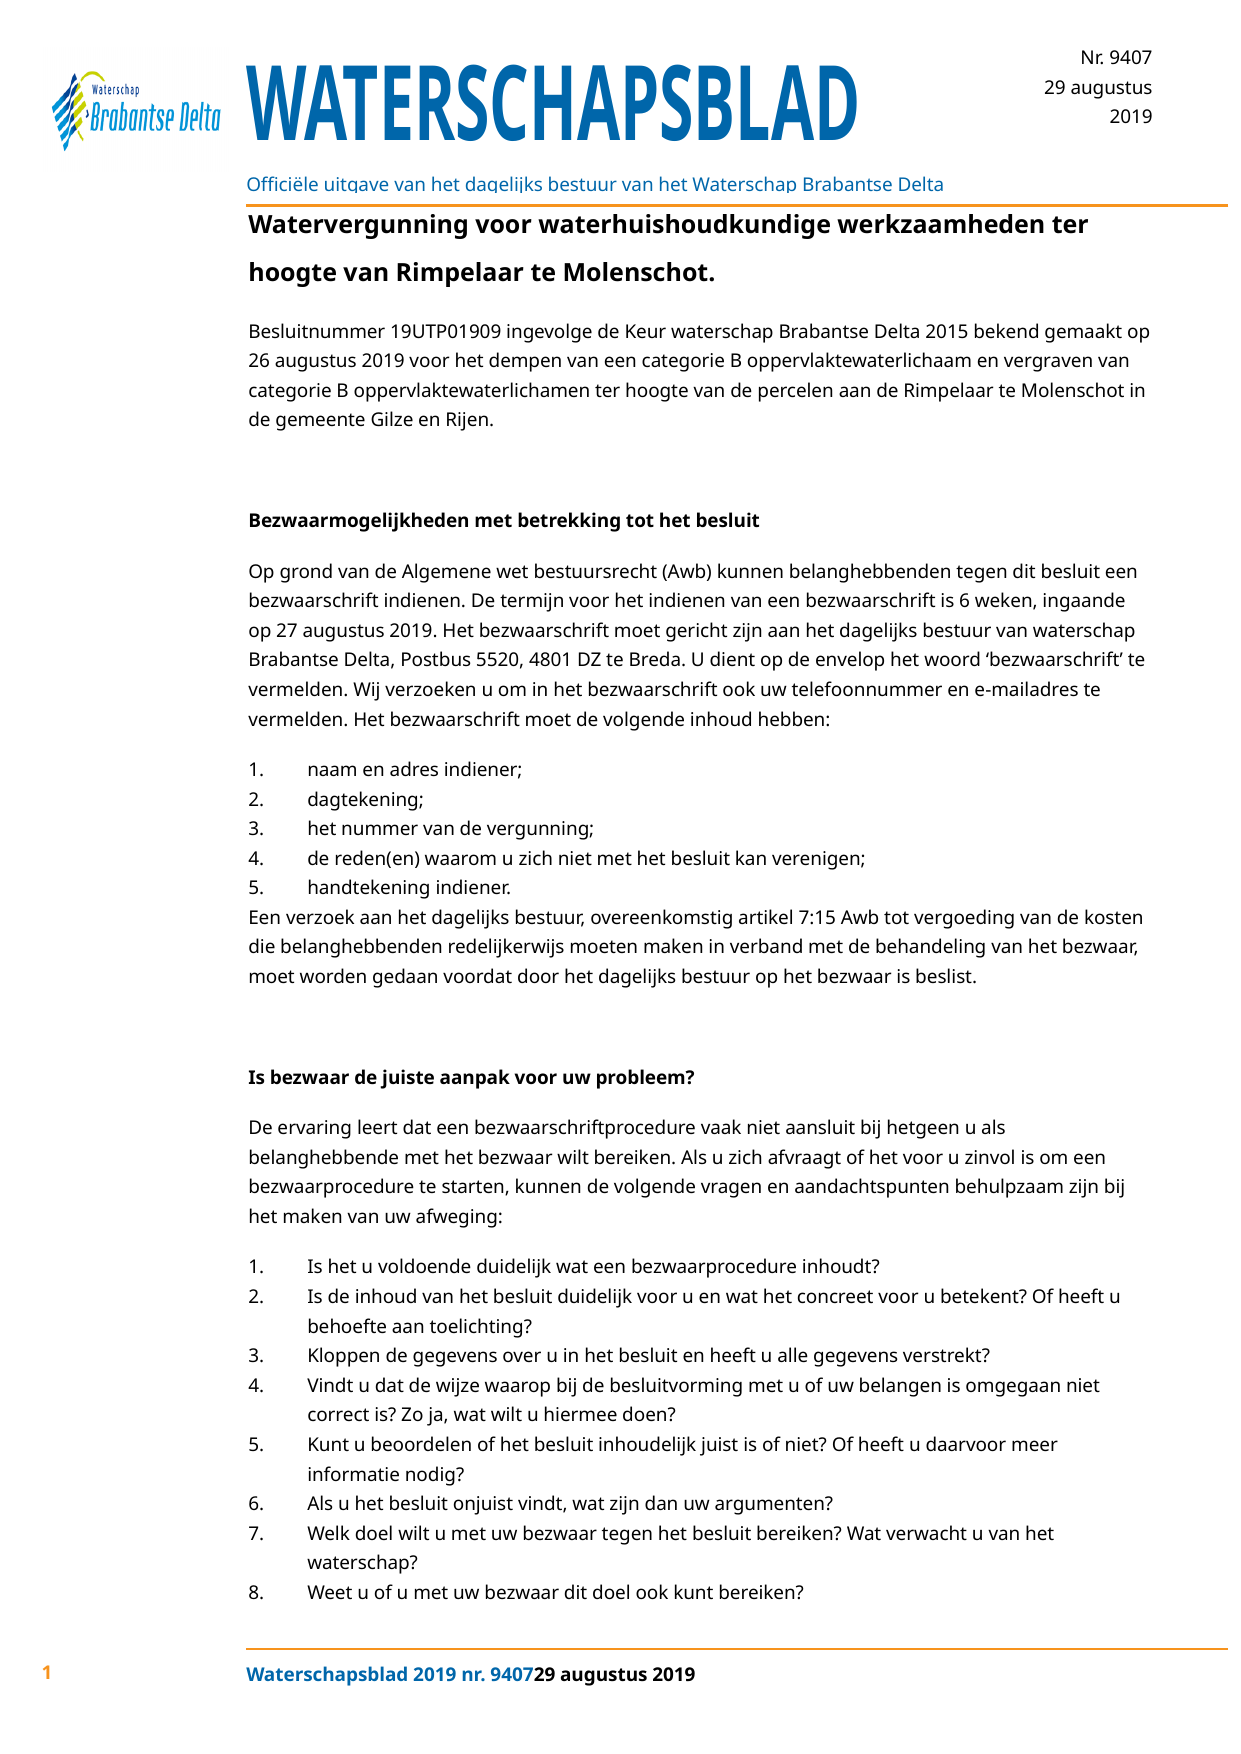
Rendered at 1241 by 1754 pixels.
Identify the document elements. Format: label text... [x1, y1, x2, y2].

text Een verzoek aan het dagelijks bestuur, overeenkomstig artikel 7:15 Awb tot vergoeding van de kosten die belanghebbenden redelijkerwijs moeten maken in verband met de behandeling van het bezwaar, moet worden gedaan voordat door het dagelijks bestuur op het bezwaar is beslist. [248, 904, 1152, 989]
text Bezwaarmogelijkheden met betrekking tot het besluit [248, 507, 1152, 533]
text Op grond van de Algemene wet bestuursrecht (Awb) kunnen belanghebbenden tegen dit besluit een bezwaarschrift indienen. De termijn voor het indienen van een bezwaarschrift is 6 weken, ingaande op 27 augustus 2019. Het bezwaarschrift moet gericht zijn aan het dagelijks bestuur van waterschap Brabantse Delta, Postbus 5520, 4801 DZ te Breda. U dient op de envelop het woord ‘bezwaarschrift’ te vermelden. Wij verzoeken u om in het bezwaarschrift ook uw telefoonnummer en e‑mailadres te vermelden. Het bezwaarschrift moet de volgende inhoud hebben: [248, 558, 1152, 732]
list naam en adres indiener; [248, 756, 1152, 782]
text Besluitnummer 19UTP01909 ingevolge de Keur waterschap Brabantse Delta 2015 bekend gemaakt op 26 augustus 2019 voor het dempen van een categorie B oppervlaktewaterlichaam en vergraven van categorie B oppervlaktewaterlichamen ter hoogte van de percelen aan de Rimpelaar te Molenschot in de gemeente Gilze en Rijen. [248, 318, 1152, 432]
list het nummer van de vergunning; [248, 815, 1152, 841]
list Weet u of u met uw bezwaar dit doel ook kunt bereiken? [248, 1579, 1152, 1605]
text De ervaring leert dat een bezwaarschriftprocedure vaak niet aansluit bij hetgeen u als belanghebbende met het bezwaar wilt bereiken. Als u zich afvraagt of het voor u zinvol is om een bezwaarprocedure te starten, kunnen de volgende vragen en aandachtspunten behulpzaam zijn bij het maken van uw afweging: [248, 1114, 1152, 1229]
list Vindt u dat de wijze waarop bij de besluitvorming met u of uw belangen is omgegaan niet correct is? Zo ja, wat wilt u hiermee doen? [248, 1372, 1152, 1427]
list handtekening indiener. [248, 874, 1152, 900]
list dagtekening; [248, 786, 1152, 812]
list Kloppen de gegevens over u in het besluit en heeft u alle gegevens verstrekt? [248, 1342, 1152, 1368]
picture [41, 47, 231, 172]
text Watervergunning voor waterhuishoudkundige werkzaamheden ter hoogte van Rimpelaar te Molenschot. [248, 207, 1152, 288]
list Is het u voldoende duidelijk wat een bezwaarprocedure inhoudt? [248, 1254, 1152, 1279]
list Kunt u beoordelen of het besluit inhoudelijk juist is of niet? Of heeft u daarvoor meer informatie nodig? [248, 1431, 1152, 1487]
list Is de inhoud van het besluit duidelijk voor u en wat het concreet voor u betekent? Of heeft u behoefte aan toelichting? [248, 1283, 1152, 1339]
text Is bezwaar de juiste aanpak voor uw probleem? [248, 1064, 1152, 1090]
list de reden(en) waarom u zich niet met het besluit kan verenigen; [248, 845, 1152, 871]
list Als u het besluit onjuist vindt, wat zijn dan uw argumenten? [248, 1490, 1152, 1516]
list Welk doel wilt u met uw bezwaar tegen het besluit bereiken? Wat verwacht u van het waterschap? [248, 1520, 1152, 1575]
